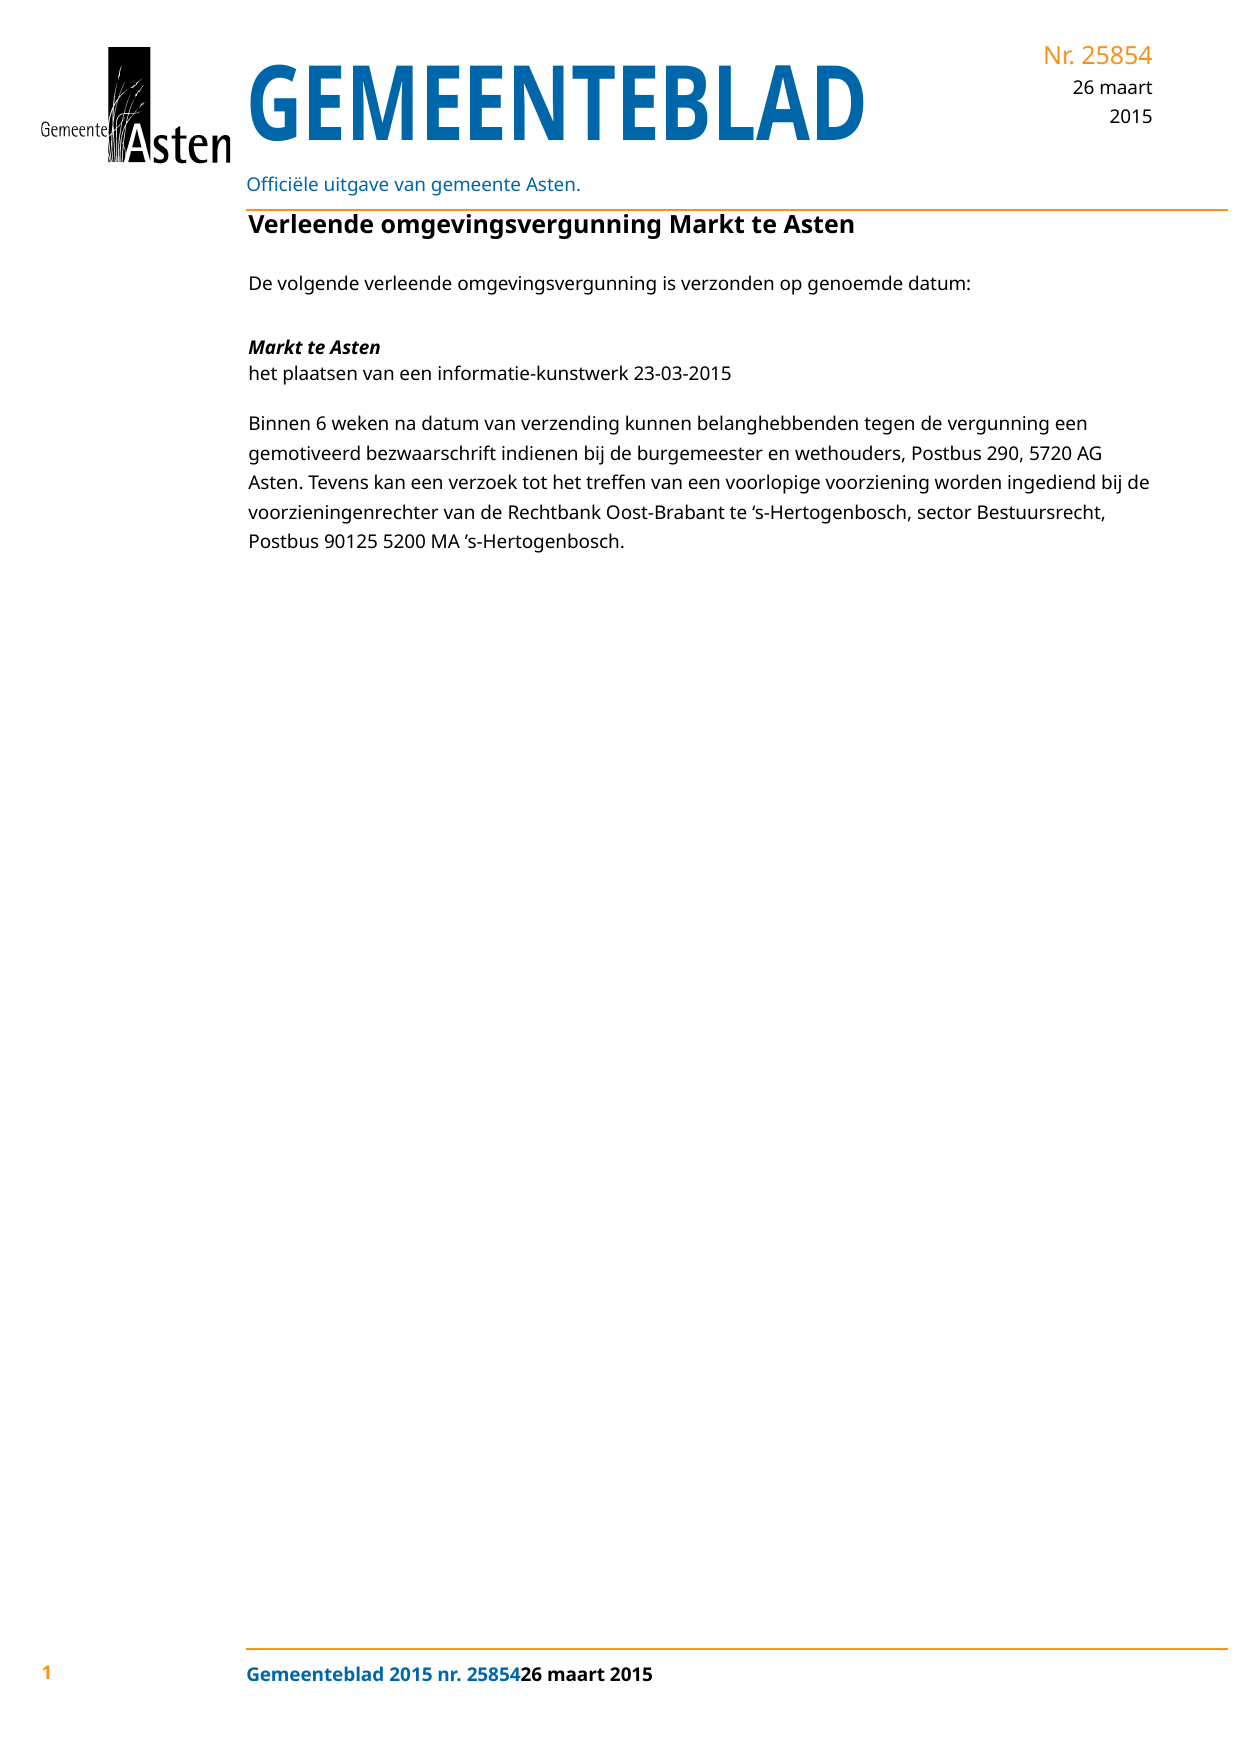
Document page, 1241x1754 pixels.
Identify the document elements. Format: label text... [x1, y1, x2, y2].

text Verleende omgevingsvergunning Markt te Asten [248, 211, 1152, 241]
text het plaatsen van een informatie-kunstwerk 23-03-2015 [248, 360, 1152, 386]
text Binnen 6 weken na datum van verzending kunnen belanghebbenden tegen de vergunning een gemotiveerd bezwaarschrift indienen bij de burgemeester en wethouders, Postbus 290, 5720 AG Asten. Tevens kan een verzoek tot het treffen van een voorlopige voorziening worden ingediend bij de voorzieningenrechter van de Rechtbank Oost-Brabant te ‘s-Hertogenbosch, sector Bestuursrecht, Postbus 90125 5200 MA ’s-Hertogenbosch. [248, 410, 1152, 554]
picture [41, 47, 231, 172]
text De volgende verleende omgevingsvergunning is verzonden op genoemde datum: [248, 270, 1152, 296]
text Markt te Asten [248, 334, 1152, 360]
